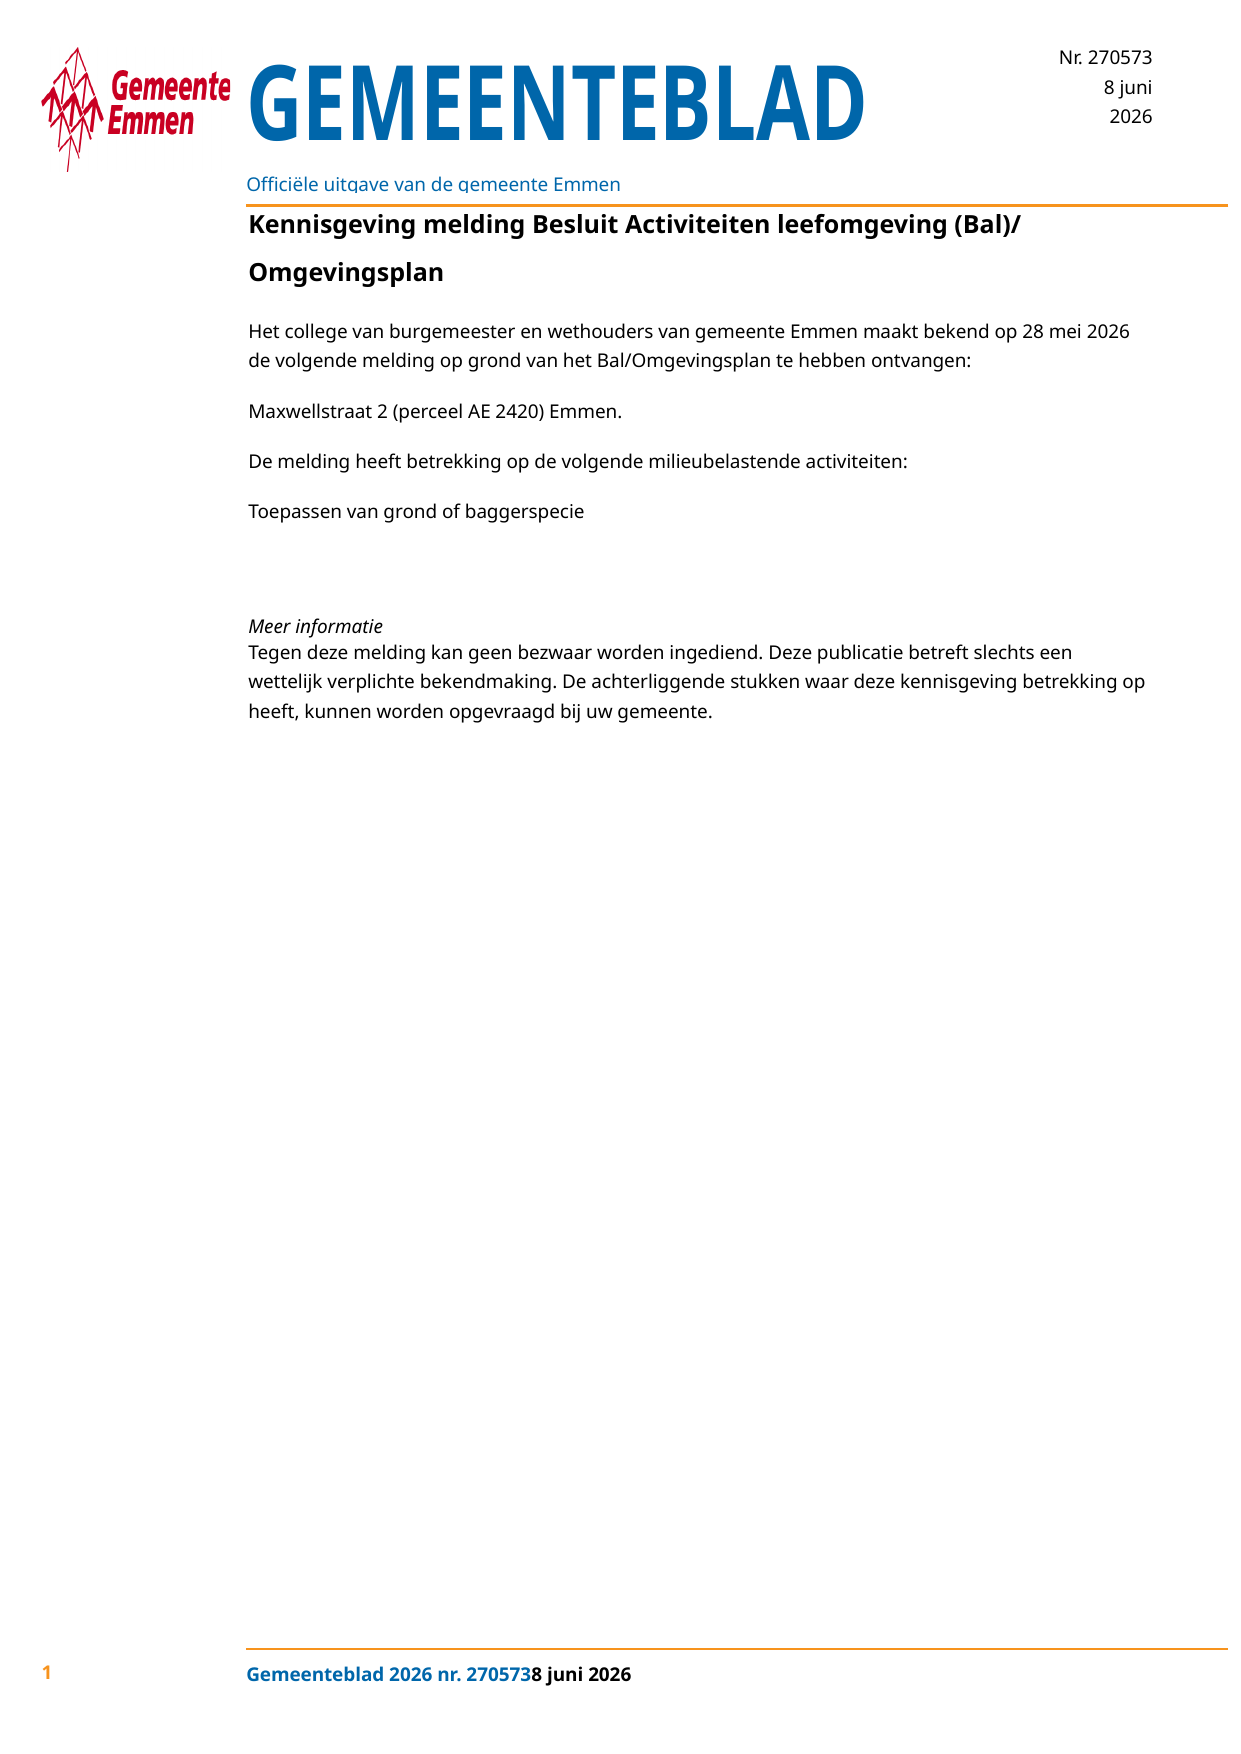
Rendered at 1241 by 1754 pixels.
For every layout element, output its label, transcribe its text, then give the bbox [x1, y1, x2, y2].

text Meer informatie [248, 613, 1152, 639]
text Toepassen van grond of baggerspecie [248, 499, 1152, 524]
text De melding heeft betrekking op de volgende milieubelastende activiteiten: [248, 448, 1152, 474]
text Maxwellstraat 2 (perceel AE 2420) Emmen. [248, 398, 1152, 424]
text Kennisgeving melding Besluit Activiteiten leefomgeving (Bal)/ Omgevingsplan [248, 207, 1152, 288]
text Het college van burgemeester en wethouders van gemeente Emmen maakt bekend op 28 mei 2026 de volgende melding op grond van het Bal/Omgevingsplan te hebben ontvangen: [248, 318, 1152, 373]
picture [41, 47, 231, 172]
text Tegen deze melding kan geen bezwaar worden ingediend. Deze publicatie betreft slechts een wettelijk verplichte bekendmaking. De achterliggende stukken waar deze kennisgeving betrekking op heeft, kunnen worden opgevraagd bij uw gemeente. [248, 639, 1152, 724]
